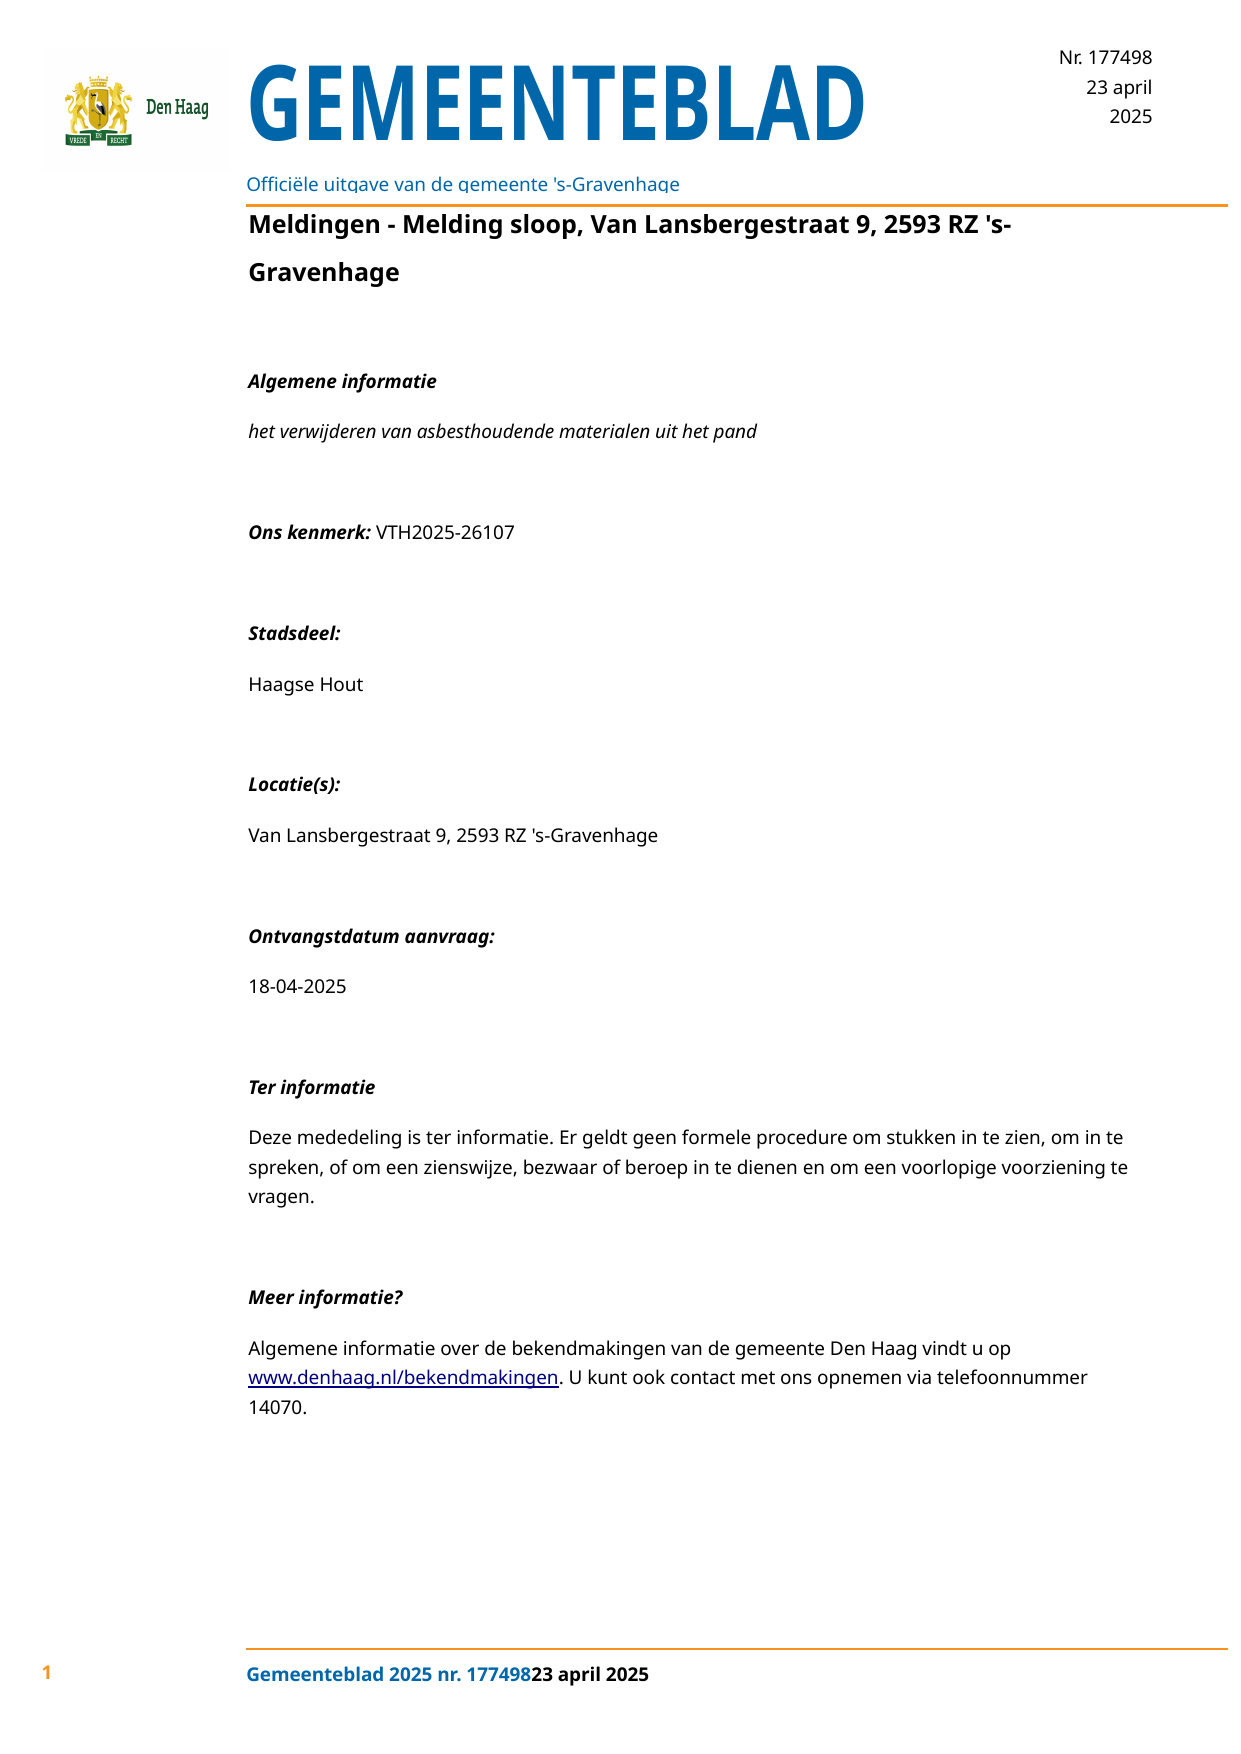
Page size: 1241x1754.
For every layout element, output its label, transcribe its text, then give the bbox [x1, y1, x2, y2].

picture [41, 47, 231, 172]
text Deze mededeling is ter informatie. Er geldt geen formele procedure om stukken in te zien, om in te spreken, of om een zienswijze, bezwaar of beroep in te dienen en om een voorlopige voorziening te vragen. [248, 1124, 1152, 1209]
text Ter informatie [248, 1074, 1152, 1100]
text Stadsdeel: [248, 620, 1152, 646]
text Meldingen - Melding sloop, Van Lansbergestraat 9, 2593 RZ 's-Gravenhage [248, 207, 1152, 288]
text Algemene informatie over de bekendmakingen van de gemeente Den Haag vindt u op www.denhaag.nl/bekendmakingen. U kunt ook contact met ons opnemen via telefoonnummer 14070. [248, 1335, 1152, 1420]
text Algemene informatie [248, 368, 1152, 394]
text Meer informatie? [248, 1284, 1152, 1310]
text Van Lansbergestraat 9, 2593 RZ 's-Gravenhage [248, 822, 1152, 848]
text 18-04-2025 [248, 973, 1152, 999]
text Locatie(s): [248, 772, 1152, 797]
text het verwijderen van asbesthoudende materialen uit het pand [248, 419, 1152, 444]
text Haagse Hout [248, 671, 1152, 697]
text Ontvangstdatum aanvraag: [248, 923, 1152, 949]
text Ons kenmerk: VTH2025-26107 [248, 519, 1152, 545]
